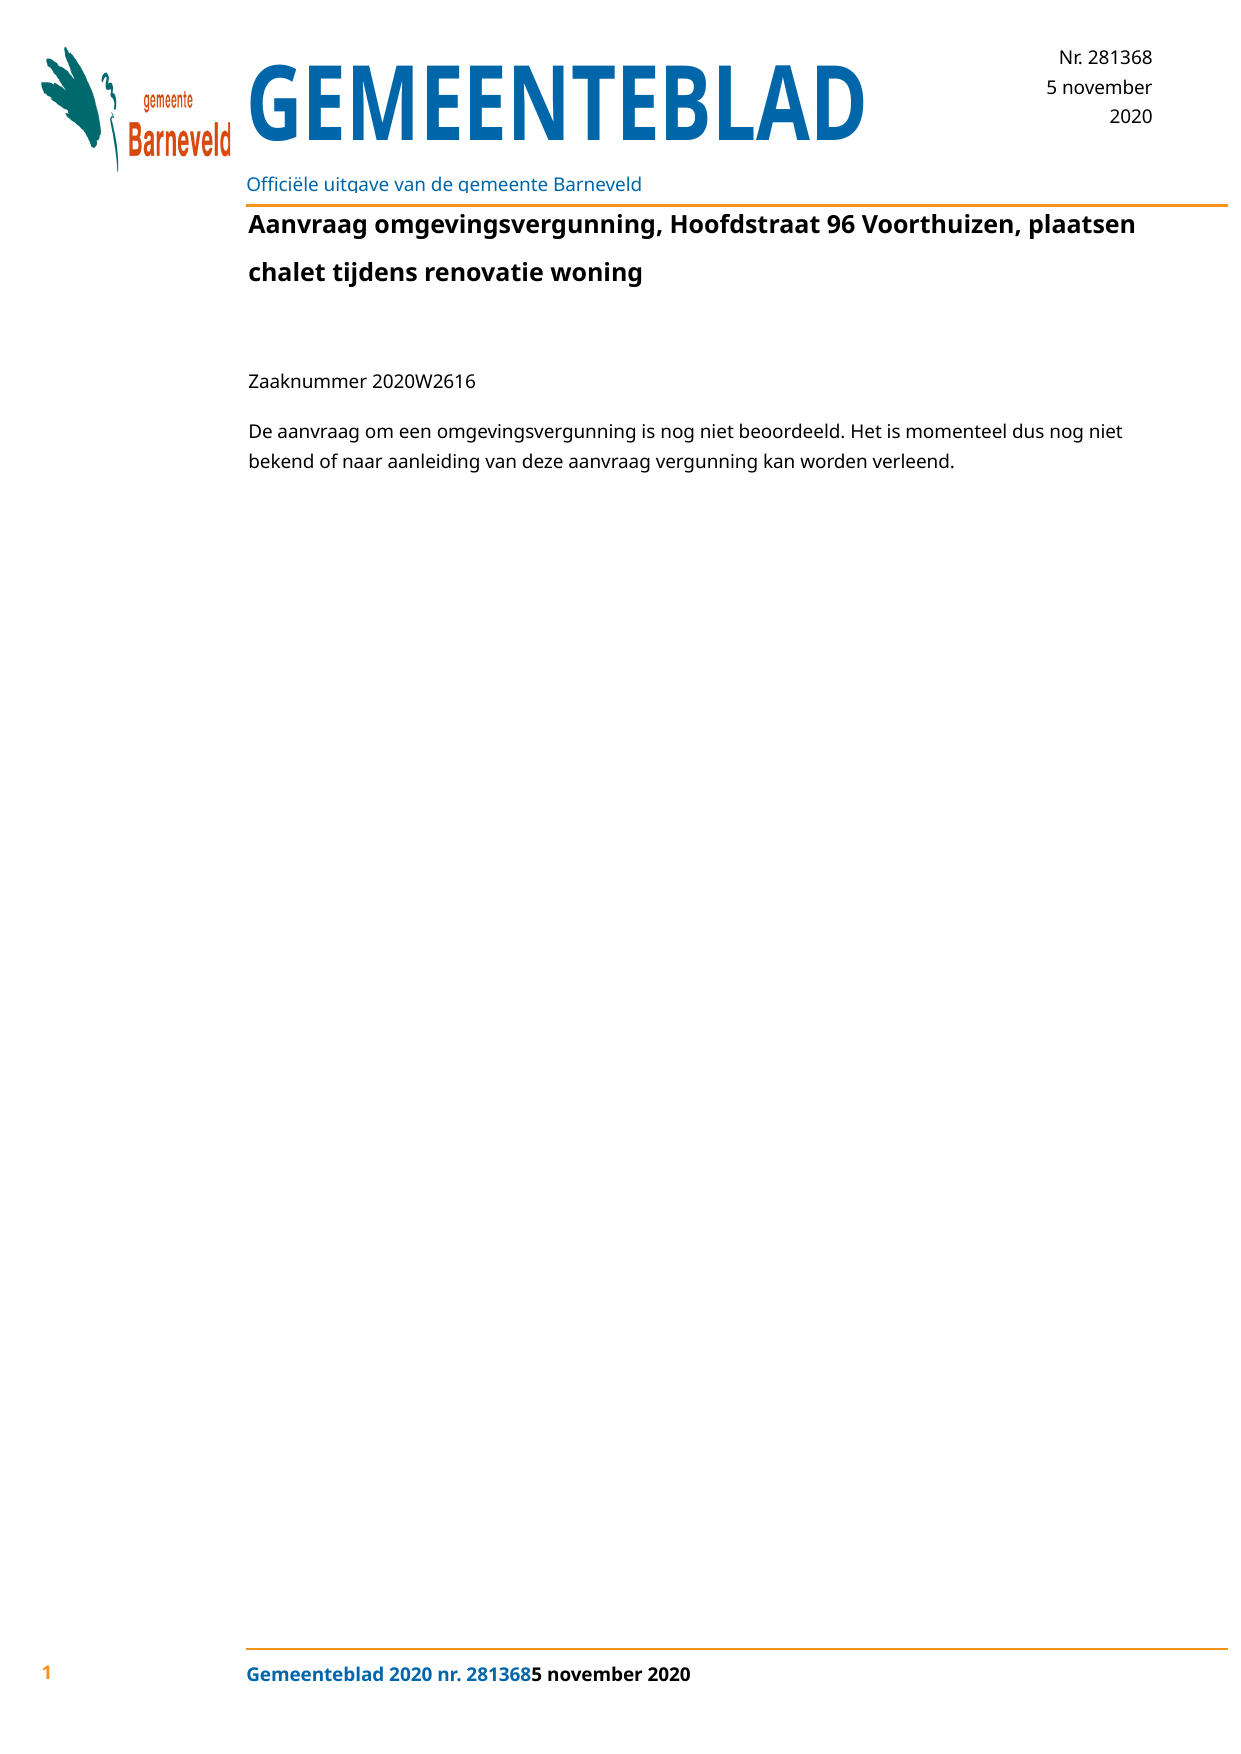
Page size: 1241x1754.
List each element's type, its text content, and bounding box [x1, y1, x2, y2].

text De aanvraag om een omgevingsvergunning is nog niet beoordeeld. Het is momenteel dus nog niet bekend of naar aanleiding van deze aanvraag vergunning kan worden verleend. [248, 419, 1152, 474]
text Aanvraag omgevingsvergunning, Hoofdstraat 96 Voorthuizen, plaatsen chalet tijdens renovatie woning [248, 207, 1152, 288]
text Zaaknummer 2020W2616 [248, 368, 1152, 394]
picture [41, 47, 231, 172]
